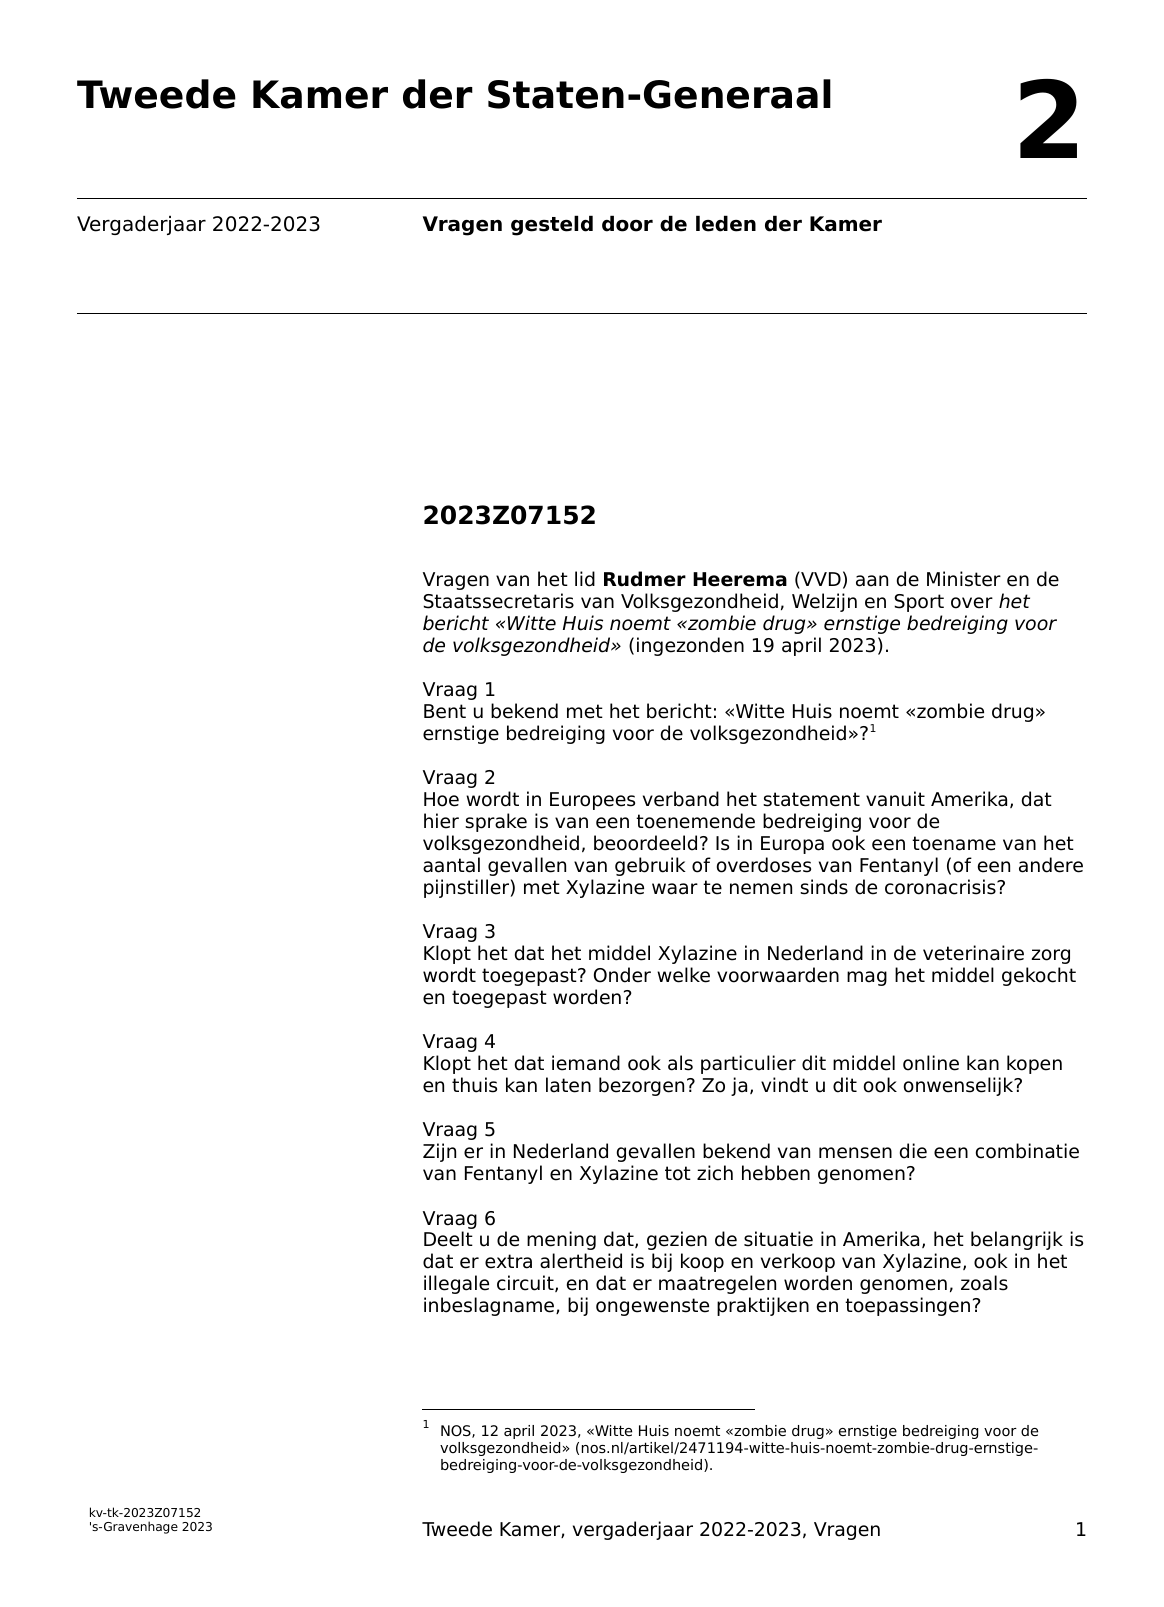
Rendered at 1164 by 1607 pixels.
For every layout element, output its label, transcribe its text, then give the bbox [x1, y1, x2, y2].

text Vraag 6 [422, 1207, 1087, 1229]
table_cell Vergaderjaar 2022-2023 [77, 199, 422, 313]
text NOS, 12 april 2023, «Witte Huis noemt «zombie drug» ernstige bedreiging voor de volksgezondheid» (nos.nl/artikel/2471194-witte-huis-noemt-zombie-drug-ernstige-bedreiging-voor-de-volksgezondheid). [422, 1418, 1087, 1474]
text Vragen van het lid Rudmer Heerema (VVD) aan de Minister en de Staatssecretaris van Volksgezondheid, Welzijn en Sport over het bericht «Witte Huis noemt «zombie drug» ernstige bedreiging voor de volksgezondheid» (ingezonden 19 april 2023). [422, 569, 1087, 657]
text Klopt het dat iemand ook als particulier dit middel online kan kopen en thuis kan laten bezorgen? Zo ja, vindt u dit ook onwenselijk? [422, 1053, 1087, 1097]
text Vraag 2 [422, 767, 1087, 789]
text kv-tk-2023Z07152 [88, 1506, 323, 1520]
text Zijn er in Nederland gevallen bekend van mensen die een combinatie van Fentanyl en Xylazine tot zich hebben genomen? [422, 1141, 1087, 1185]
text Hoe wordt in Europees verband het statement vanuit Amerika, dat hier sprake is van een toenemende bedreiging voor de volksgezondheid, beoordeeld? Is in Europa ook een toename van het aantal gevallen van gebruik of overdoses van Fentanyl (of een andere pijnstiller) met Xylazine waar te nemen sinds de coronacrisis? [422, 789, 1087, 899]
text Vraag 5 [422, 1119, 1087, 1141]
text Vraag 3 [422, 921, 1087, 943]
text Vraag 1 [422, 679, 1087, 701]
table_cell Vragen gesteld door de leden der Kamer [422, 199, 1087, 313]
text Klopt het dat het middel Xylazine in Nederland in de veterinaire zorg wordt toegepast? Onder welke voorwaarden mag het middel gekocht en toegepast worden? [422, 943, 1087, 1009]
text 2023Z07152 [422, 501, 1087, 531]
table_header Tweede Kamer der Staten-Generaal [77, 59, 886, 198]
text Vraag 4 [422, 1031, 1087, 1053]
text Deelt u de mening dat, gezien de situatie in Amerika, het belangrijk is dat er extra alertheid is bij koop en verkoop van Xylazine, ook in het illegale circuit, en dat er maatregelen worden genomen, zoals inbeslagname, bij ongewenste praktijken en toepassingen? [422, 1229, 1087, 1317]
table_header 2 [886, 59, 1087, 198]
text Bent u bekend met het bericht: «Witte Huis noemt «zombie drug» ernstige bedreiging voor de volksgezondheid»? [422, 701, 1087, 745]
text 's-Gravenhage 2023 [88, 1520, 323, 1534]
